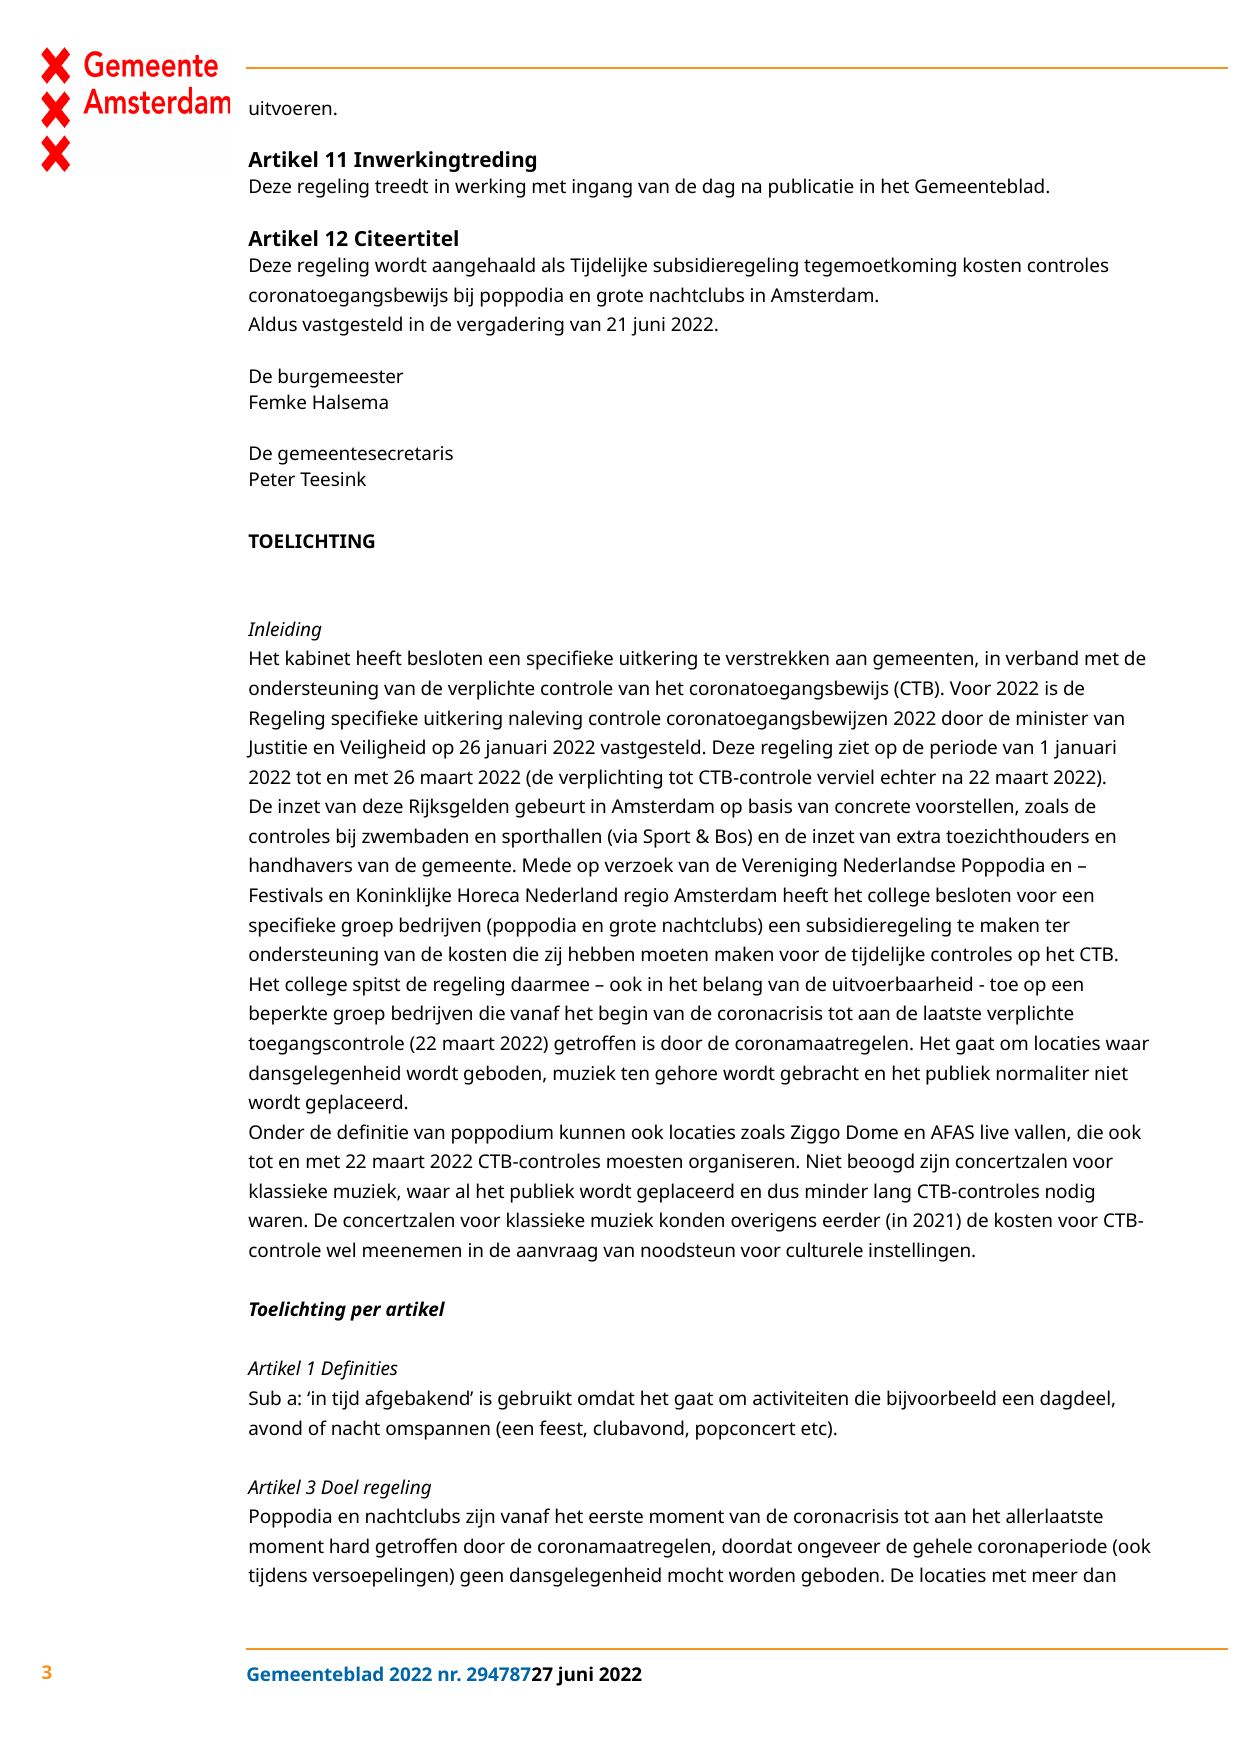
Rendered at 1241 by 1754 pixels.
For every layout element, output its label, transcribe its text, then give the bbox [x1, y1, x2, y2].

text Sub a: ‘in tijd afgebakend’ is gebruikt omdat het gaat om activiteiten die bijvoorbeeld een dagdeel, avond of nacht omspannen (een feest, clubavond, popconcert etc). [248, 1385, 1152, 1440]
text Artikel 3 Doel regeling [248, 1474, 1152, 1499]
text Deze regeling treedt in werking met ingang van de dag na publicatie in het Gemeenteblad. [248, 174, 1152, 199]
text Het kabinet heeft besloten een specifieke uitkering te verstrekken aan gemeenten, in verband met de ondersteuning van de verplichte controle van het coronatoegangsbewijs (CTB). Voor 2022 is de Regeling specifieke uitkering naleving controle coronatoegangsbewijzen 2022 door de minister van Justitie en Veiligheid op 26 januari 2022 vastgesteld. Deze regeling ziet op de periode van 1 januari 2022 tot en met 26 maart 2022 (de verplichting tot CTB-controle verviel echter na 22 maart 2022). [248, 646, 1152, 789]
text De burgemeester [248, 363, 1152, 389]
text Artikel 12 Citeertitel [248, 224, 1152, 252]
text Artikel 11 Inwerkingtreding [248, 145, 1152, 174]
text Peter Teesink [248, 466, 1152, 492]
text Artikel 1 Definities [248, 1356, 1152, 1381]
text Toelichting per artikel [248, 1296, 1152, 1322]
text De gemeentesecretaris [248, 440, 1152, 466]
text Femke Halsema [248, 389, 1152, 414]
text De inzet van deze Rijksgelden gebeurt in Amsterdam op basis van concrete voorstellen, zoals de controles bij zwembaden en sporthallen (via Sport & Bos) en de inzet van extra toezichthouders en handhavers van de gemeente. Mede op verzoek van de Vereniging Nederlandse Poppodia en – Festivals en Koninklijke Horeca Nederland regio Amsterdam heeft het college besloten voor een specifieke groep bedrijven (poppodia en grote nachtclubs) een subsidieregeling te maken ter ondersteuning van de kosten die zij hebben moeten maken voor de tijdelijke controles op het CTB. Het college spitst de regeling daarmee – ook in het belang van de uitvoerbaarheid - toe op een beperkte groep bedrijven die vanaf het begin van de coronacrisis tot aan de laatste verplichte toegangscontrole (22 maart 2022) getroffen is door de coronamaatregelen. Het gaat om locaties waar dansgelegenheid wordt geboden, muziek ten gehore wordt gebracht en het publiek normaliter niet wordt geplaceerd. [248, 793, 1152, 1115]
text Onder de definitie van poppodium kunnen ook locaties zoals Ziggo Dome en AFAS live vallen, die ook tot en met 22 maart 2022 CTB-controles moesten organiseren. Niet beoogd zijn concertzalen voor klassieke muziek, waar al het publiek wordt geplaceerd en dus minder lang CTB-controles nodig waren. De concertzalen voor klassieke muziek konden overigens eerder (in 2021) de kosten voor CTB-controle wel meenemen in de aanvraag van noodsteun voor culturele instellingen. [248, 1119, 1152, 1263]
text uitvoeren. [248, 95, 1152, 121]
text TOELICHTING [248, 517, 1152, 557]
text Inleiding [248, 616, 1152, 642]
picture [41, 47, 231, 172]
text Poppodia en nachtclubs zijn vanaf het eerste moment van de coronacrisis tot aan het allerlaatste moment hard getroffen door de coronamaatregelen, doordat ongeveer de gehele coronaperiode (ook tijdens versoepelingen) geen dansgelegenheid mocht worden geboden. De locaties met meer dan [248, 1503, 1152, 1588]
text Aldus vastgesteld in de vergadering van 21 juni 2022. [248, 312, 1152, 337]
text Deze regeling wordt aangehaald als Tijdelijke subsidieregeling tegemoetkoming kosten controles coronatoegangsbewijs bij poppodia en grote nachtclubs in Amsterdam. [248, 252, 1152, 308]
